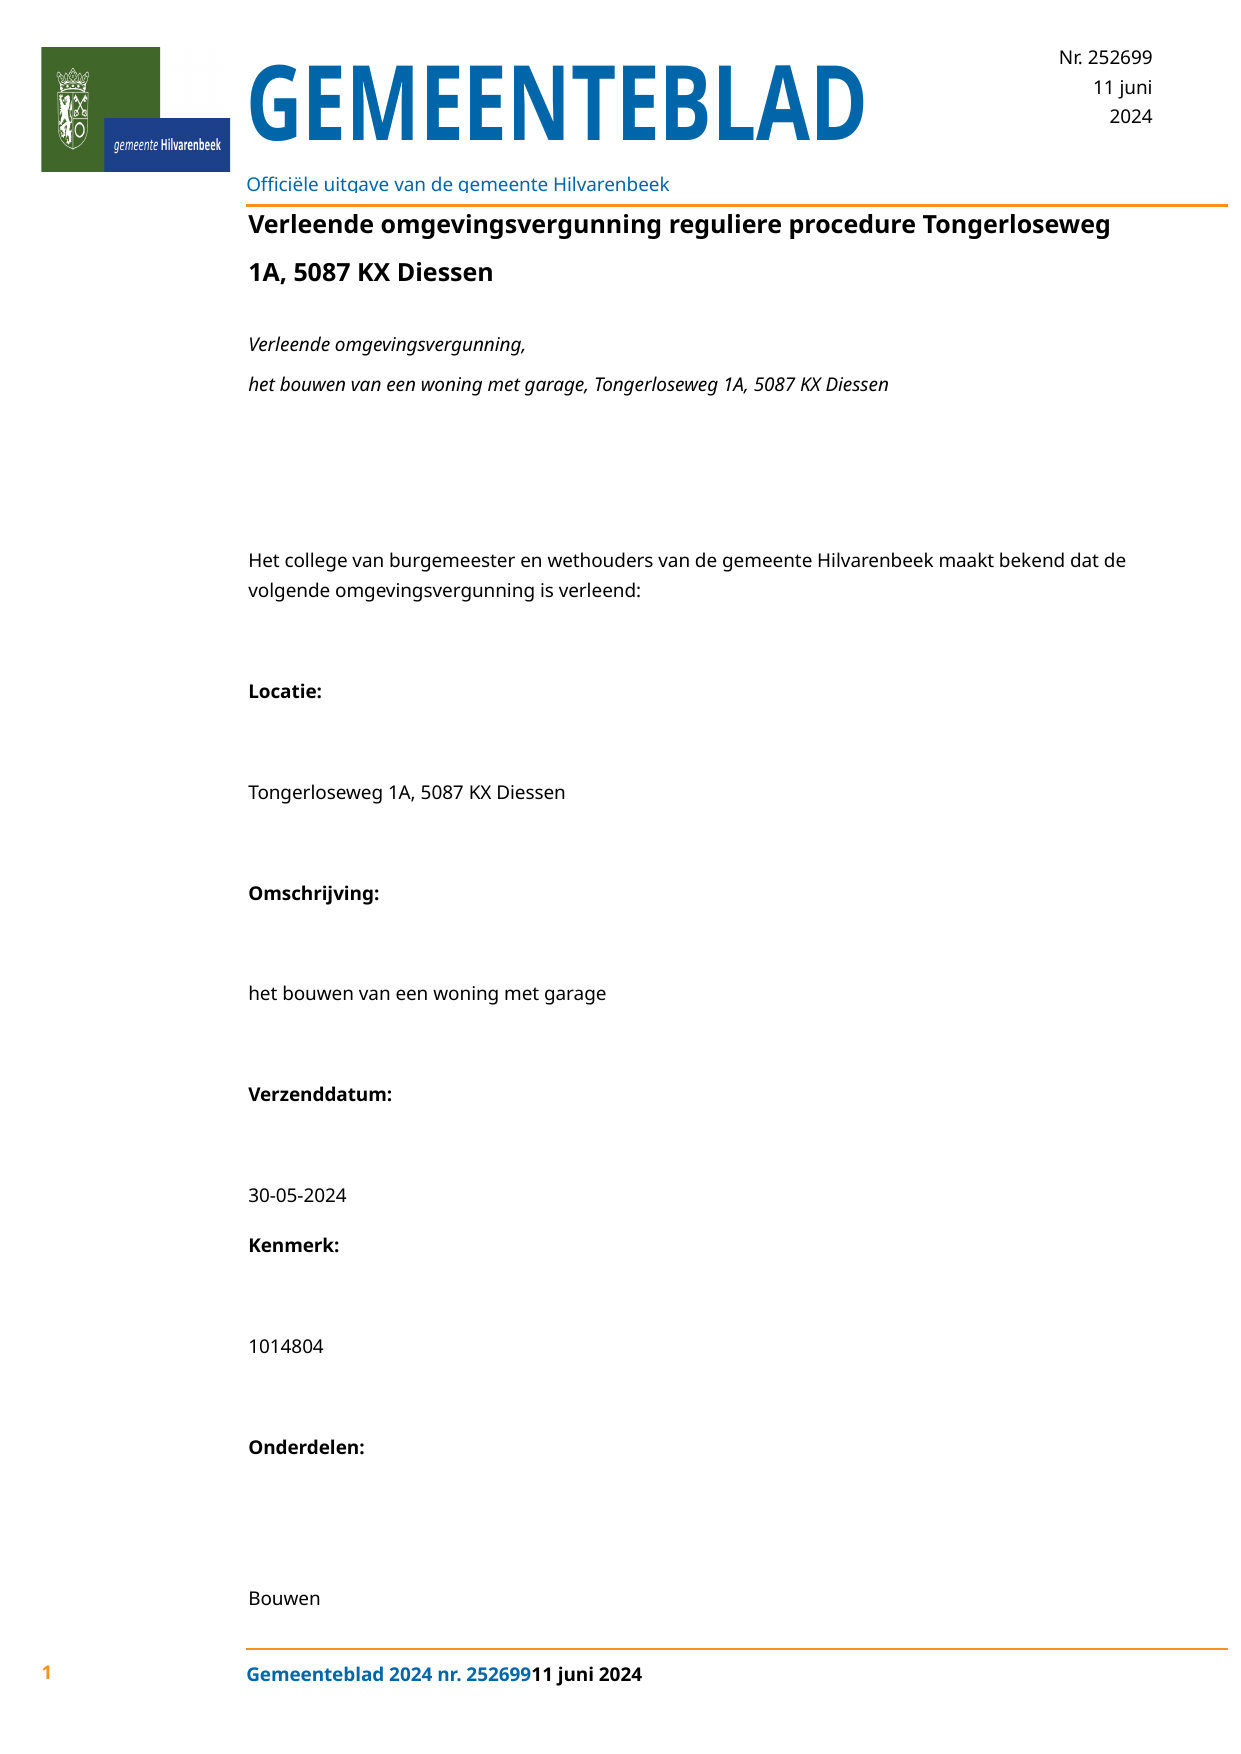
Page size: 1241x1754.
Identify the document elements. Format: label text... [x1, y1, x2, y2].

text het bouwen van een woning met garage [248, 981, 1152, 1006]
text Verleende omgevingsvergunning, [248, 331, 1152, 357]
text 1014804 [248, 1333, 1152, 1359]
text Onderdelen: [248, 1434, 1152, 1460]
text Bouwen [248, 1586, 1152, 1611]
text Verzenddatum: [248, 1081, 1152, 1107]
picture [41, 47, 231, 172]
text Verleende omgevingsvergunning reguliere procedure Tongerloseweg 1A, 5087 KX Diessen [248, 207, 1152, 288]
text Het college van burgemeester en wethouders van de gemeente Hilvarenbeek maakt bekend dat de volgende omgevingsvergunning is verleend: [248, 548, 1152, 603]
text Omschrijving: [248, 880, 1152, 906]
text Kenmerk: [248, 1233, 1152, 1258]
text Locatie: [248, 678, 1152, 704]
text het bouwen van een woning met garage, Tongerloseweg 1A, 5087 KX Diessen [248, 371, 1152, 396]
text Tongerloseweg 1A, 5087 KX Diessen [248, 779, 1152, 805]
text 30-05-2024 [248, 1182, 1152, 1208]
